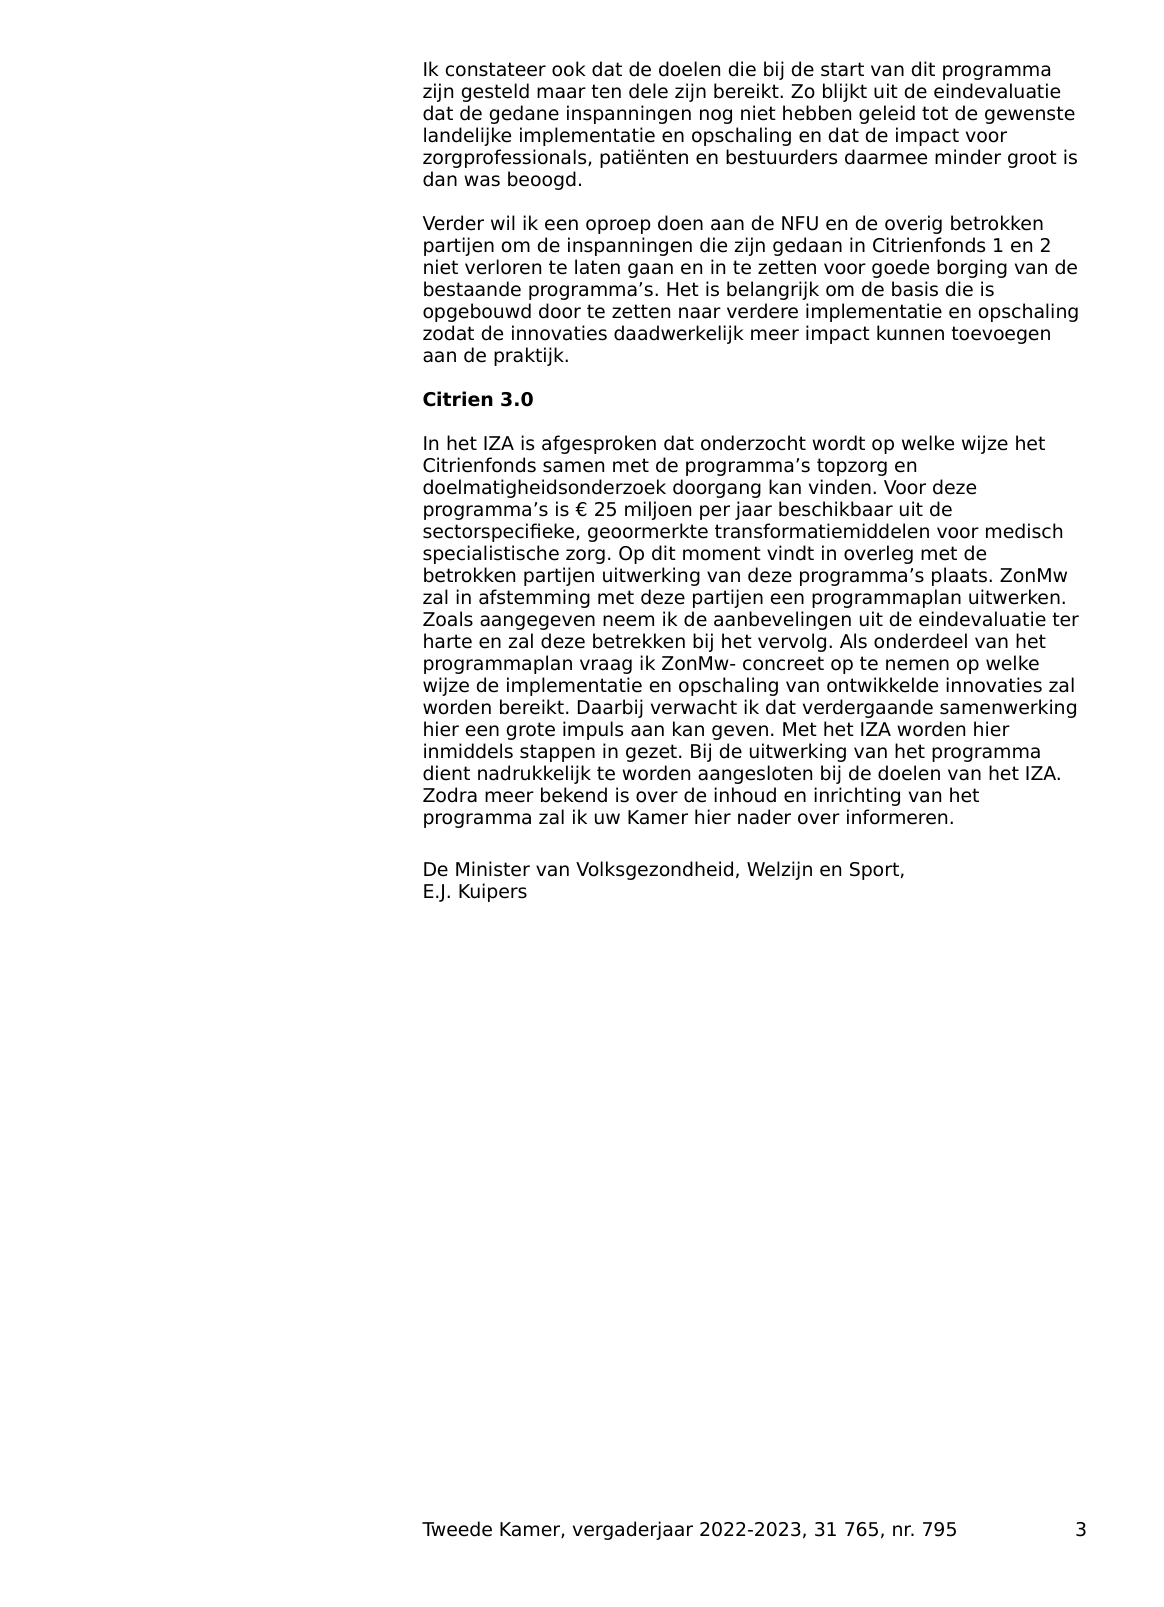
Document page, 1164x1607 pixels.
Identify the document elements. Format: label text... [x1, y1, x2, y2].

text De Minister van Volksgezondheid, Welzijn en Sport, E.J. Kuipers [422, 859, 1087, 903]
text In het IZA is afgesproken dat onderzocht wordt op welke wijze het Citrienfonds samen met de programma’s topzorg en doelmatigheidsonderzoek doorgang kan vinden. Voor deze programma’s is € 25 miljoen per jaar beschikbaar uit de sectorspecifieke, geoormerkte transformatiemiddelen voor medisch specialistische zorg. Op dit moment vindt in overleg met de betrokken partijen uitwerking van deze programma’s plaats. ZonMw zal in afstemming met deze partijen een programmaplan uitwerken. Zoals aangegeven neem ik de aanbevelingen uit de eindevaluatie ter harte en zal deze betrekken bij het vervolg. Als onderdeel van het programmaplan vraag ik ZonMw- concreet op te nemen op welke wijze de implementatie en opschaling van ontwikkelde innovaties zal worden bereikt. Daarbij verwacht ik dat verdergaande samenwerking hier een grote impuls aan kan geven. Met het IZA worden hier inmiddels stappen in gezet. Bij de uitwerking van het programma dient nadrukkelijk te worden aangesloten bij de doelen van het IZA. Zodra meer bekend is over de inhoud en inrichting van het programma zal ik uw Kamer hier nader over informeren. [422, 433, 1087, 829]
subtitle Citrien 3.0 [422, 389, 1087, 411]
text Verder wil ik een oproep doen aan de NFU en de overig betrokken partijen om de inspanningen die zijn gedaan in Citrienfonds 1 en 2 niet verloren te laten gaan en in te zetten voor goede borging van de bestaande programma’s. Het is belangrijk om de basis die is opgebouwd door te zetten naar verdere implementatie en opschaling zodat de innovaties daadwerkelijk meer impact kunnen toevoegen aan de praktijk. [422, 213, 1087, 367]
text Ik constateer ook dat de doelen die bij de start van dit programma zijn gesteld maar ten dele zijn bereikt. Zo blijkt uit de eindevaluatie dat de gedane inspanningen nog niet hebben geleid tot de gewenste landelijke implementatie en opschaling en dat de impact voor zorgprofessionals, patiënten en bestuurders daarmee minder groot is dan was beoogd. [422, 59, 1087, 191]
